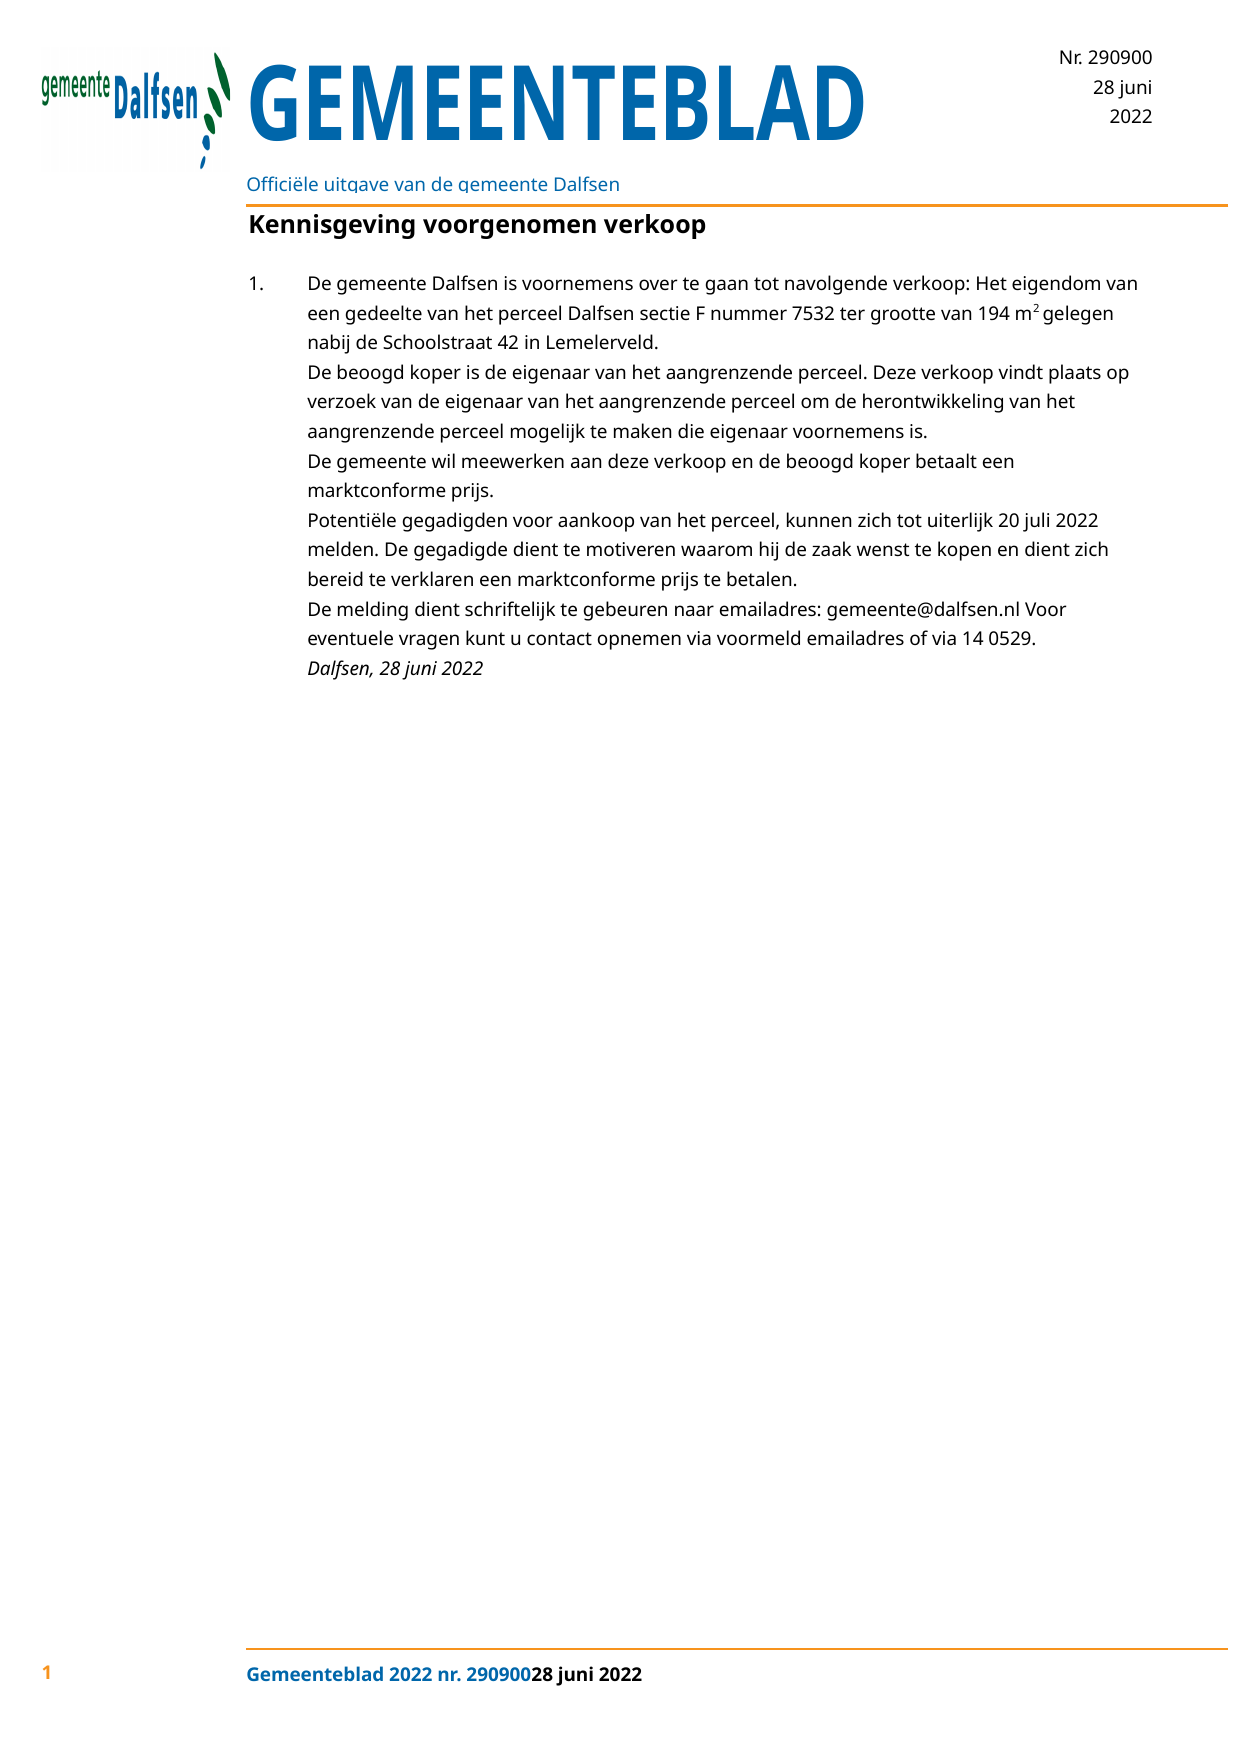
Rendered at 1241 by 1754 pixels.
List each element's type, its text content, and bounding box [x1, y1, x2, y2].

list Potentiële gegadigden voor aankoop van het perceel, kunnen zich tot uiterlijk 20 juli 2022 melden. De gegadigde dient te motiveren waarom hij de zaak wenst te kopen en dient zich bereid te verklaren een marktconforme prijs te betalen. [248, 507, 1152, 592]
picture [41, 47, 231, 172]
list Dalfsen, 28 juni 2022 [248, 655, 1152, 681]
list De beoogd koper is de eigenaar van het aangrenzende perceel. Deze verkoop vindt plaats op verzoek van de eigenaar van het aangrenzende perceel om de herontwikkeling van het aangrenzende perceel mogelijk te maken die eigenaar voornemens is. [248, 359, 1152, 444]
list De gemeente Dalfsen is voornemens over te gaan tot navolgende verkoop: Het eigendom van een gedeelte van het perceel Dalfsen sectie F nummer 7532 ter grootte van 194 m2 gelegen nabij de Schoolstraat 42 in Lemelerveld. [248, 270, 1152, 355]
list De gemeente wil meewerken aan deze verkoop en de beoogd koper betaalt een marktconforme prijs. [248, 448, 1152, 503]
text Kennisgeving voorgenomen verkoop [248, 207, 1152, 241]
list De melding dient schriftelijk te gebeuren naar emailadres: gemeente@dalfsen.nl Voor eventuele vragen kunt u contact opnemen via voormeld emailadres of via 14 0529. [248, 596, 1152, 651]
